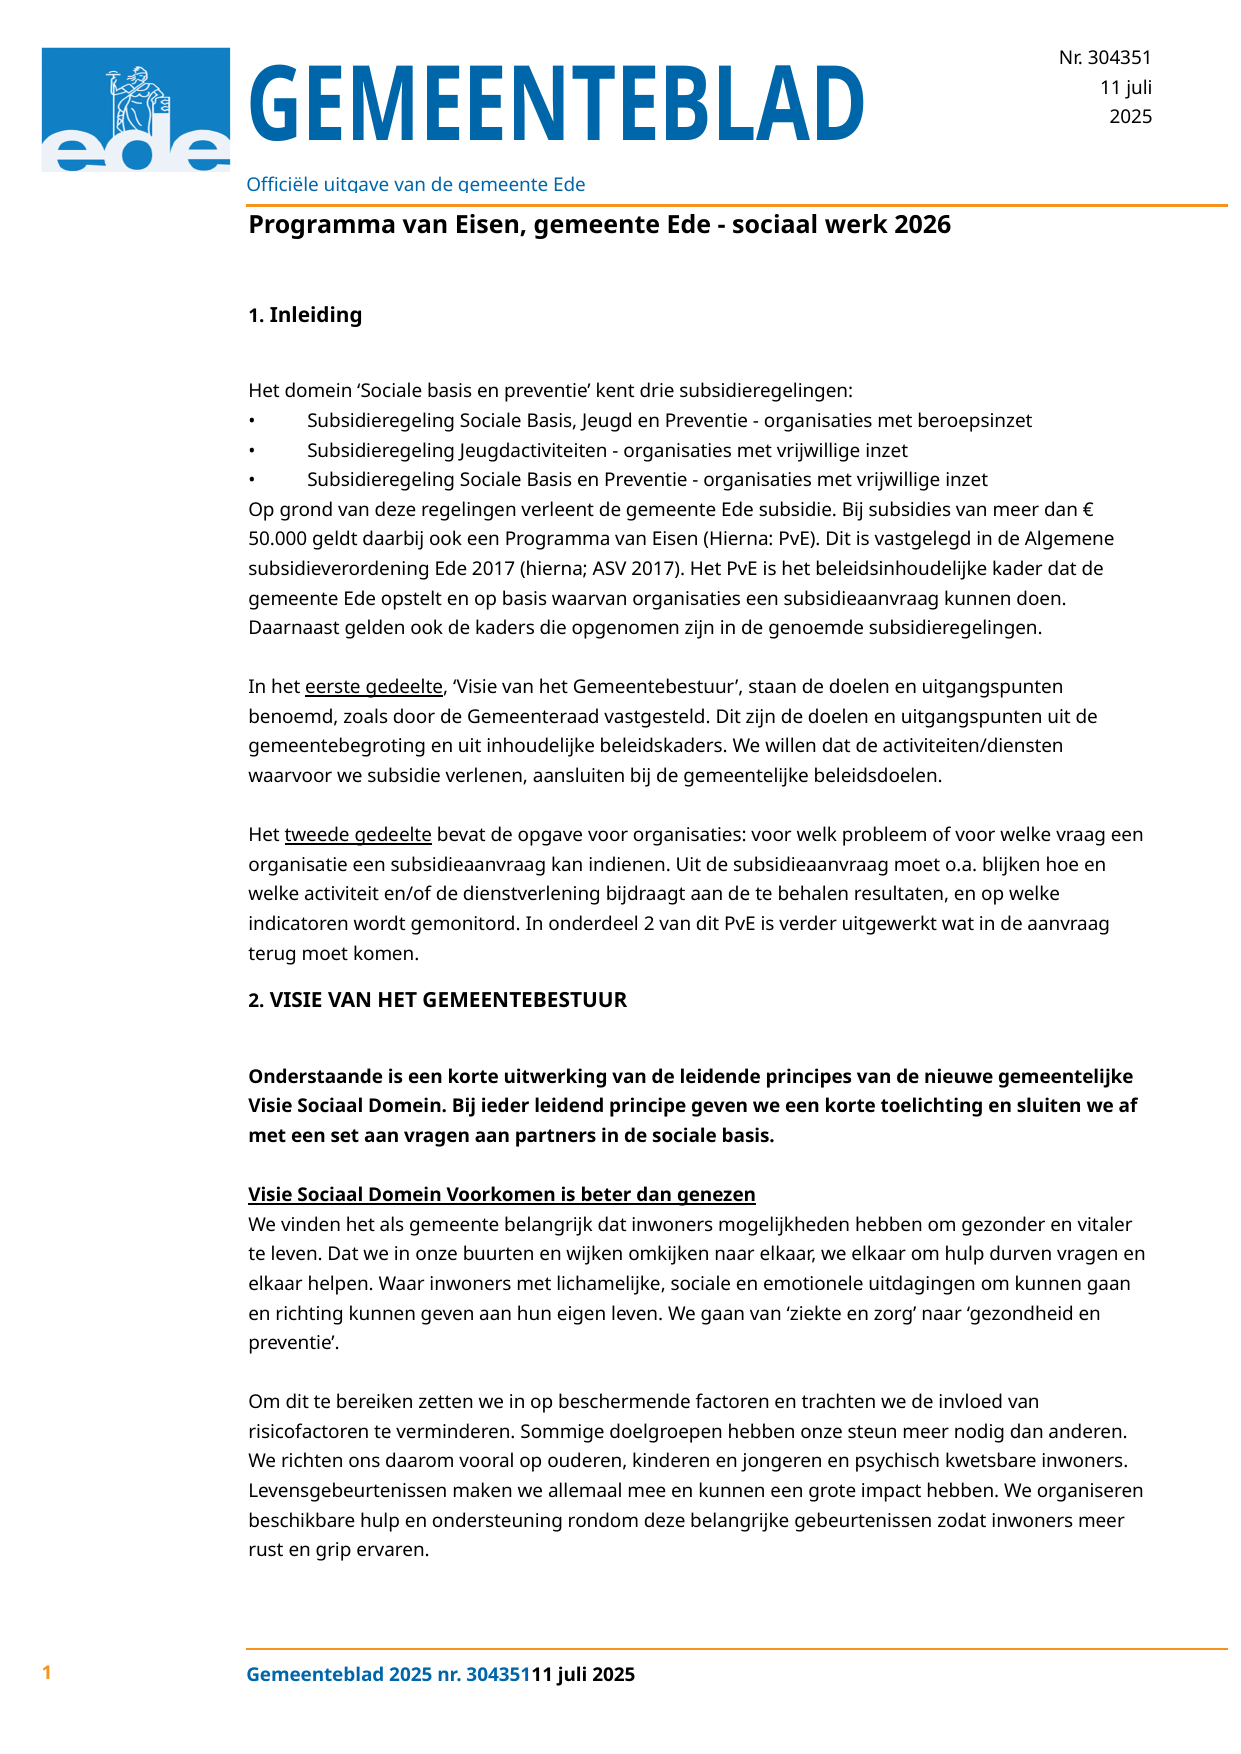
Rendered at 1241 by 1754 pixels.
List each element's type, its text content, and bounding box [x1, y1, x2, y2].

text Om dit te bereiken zetten we in op beschermende factoren en trachten we de invloed van risicofactoren te verminderen. Sommige doelgroepen hebben onze steun meer nodig dan anderen. We richten ons daarom vooral op ouderen, kinderen en jongeren en psychisch kwetsbare inwoners. Levensgebeurtenissen maken we allemaal mee en kunnen een grote impact hebben. We organiseren beschikbare hulp en ondersteuning rondom deze belangrijke gebeurtenissen zodat inwoners meer rust en grip ervaren. [248, 1388, 1152, 1562]
picture [41, 47, 231, 172]
list Subsidieregeling Sociale Basis, Jeugd en Preventie - organisaties met beroepsinzet [248, 407, 1152, 433]
text Visie Sociaal Domein Voorkomen is beter dan genezen [248, 1181, 1152, 1207]
text 2. VISIE VAN HET GEMEENTEBESTUUR [248, 985, 1152, 1014]
text Het domein ‘Sociale basis en preventie’ kent drie subsidieregelingen: [248, 378, 1152, 403]
text Programma van Eisen, gemeente Ede - sociaal werk 2026 [248, 207, 1152, 241]
text Het tweede gedeelte bevat de opgave voor organisaties: voor welk probleem of voor welke vraag een organisatie een subsidieaanvraag kan indienen. Uit de subsidieaanvraag moet o.a. blijken hoe en welke activiteit en/of de dienstverlening bijdraagt aan de te behalen resultaten, en op welke indicatoren wordt gemonitord. In onderdeel 2 van dit PvE is verder uitgewerkt wat in de aanvraag terug moet komen. [248, 821, 1152, 965]
text Onderstaande is een korte uitwerking van de leidende principes van de nieuwe gemeentelijke Visie Sociaal Domein. Bij ieder leidend principe geven we een korte toelichting en sluiten we af met een set aan vragen aan partners in de sociale basis. [248, 1063, 1152, 1148]
list Subsidieregeling Jeugdactiviteiten - organisaties met vrijwillige inzet [248, 437, 1152, 462]
text 1. Inleiding [248, 300, 1152, 328]
text In het eerste gedeelte, ‘Visie van het Gemeentebestuur’, staan de doelen en uitgangspunten benoemd, zoals door de Gemeenteraad vastgesteld. Dit zijn de doelen en uitgangspunten uit de gemeentebegroting en uit inhoudelijke beleidskaders. We willen dat de activiteiten/diensten waarvoor we subsidie verlenen, aansluiten bij de gemeentelijke beleidsdoelen. [248, 673, 1152, 788]
text We vinden het als gemeente belangrijk dat inwoners mogelijkheden hebben om gezonder en vitaler te leven. Dat we in onze buurten en wijken omkijken naar elkaar, we elkaar om hulp durven vragen en elkaar helpen. Waar inwoners met lichamelijke, sociale en emotionele uitdagingen om kunnen gaan en richting kunnen geven aan hun eigen leven. We gaan van ‘ziekte en zorg’ naar ‘gezondheid en preventie’. [248, 1211, 1152, 1355]
text Op grond van deze regelingen verleent de gemeente Ede subsidie. Bij subsidies van meer dan € 50.000 geldt daarbij ook een Programma van Eisen (Hierna: PvE). Dit is vastgelegd in de Algemene subsidieverordening Ede 2017 (hierna; ASV 2017). Het PvE is het beleidsinhoudelijke kader dat de gemeente Ede opstelt en op basis waarvan organisaties een subsidieaanvraag kunnen doen. Daarnaast gelden ook de kaders die opgenomen zijn in de genoemde subsidieregelingen. [248, 496, 1152, 640]
list Subsidieregeling Sociale Basis en Preventie - organisaties met vrijwillige inzet [248, 466, 1152, 492]
